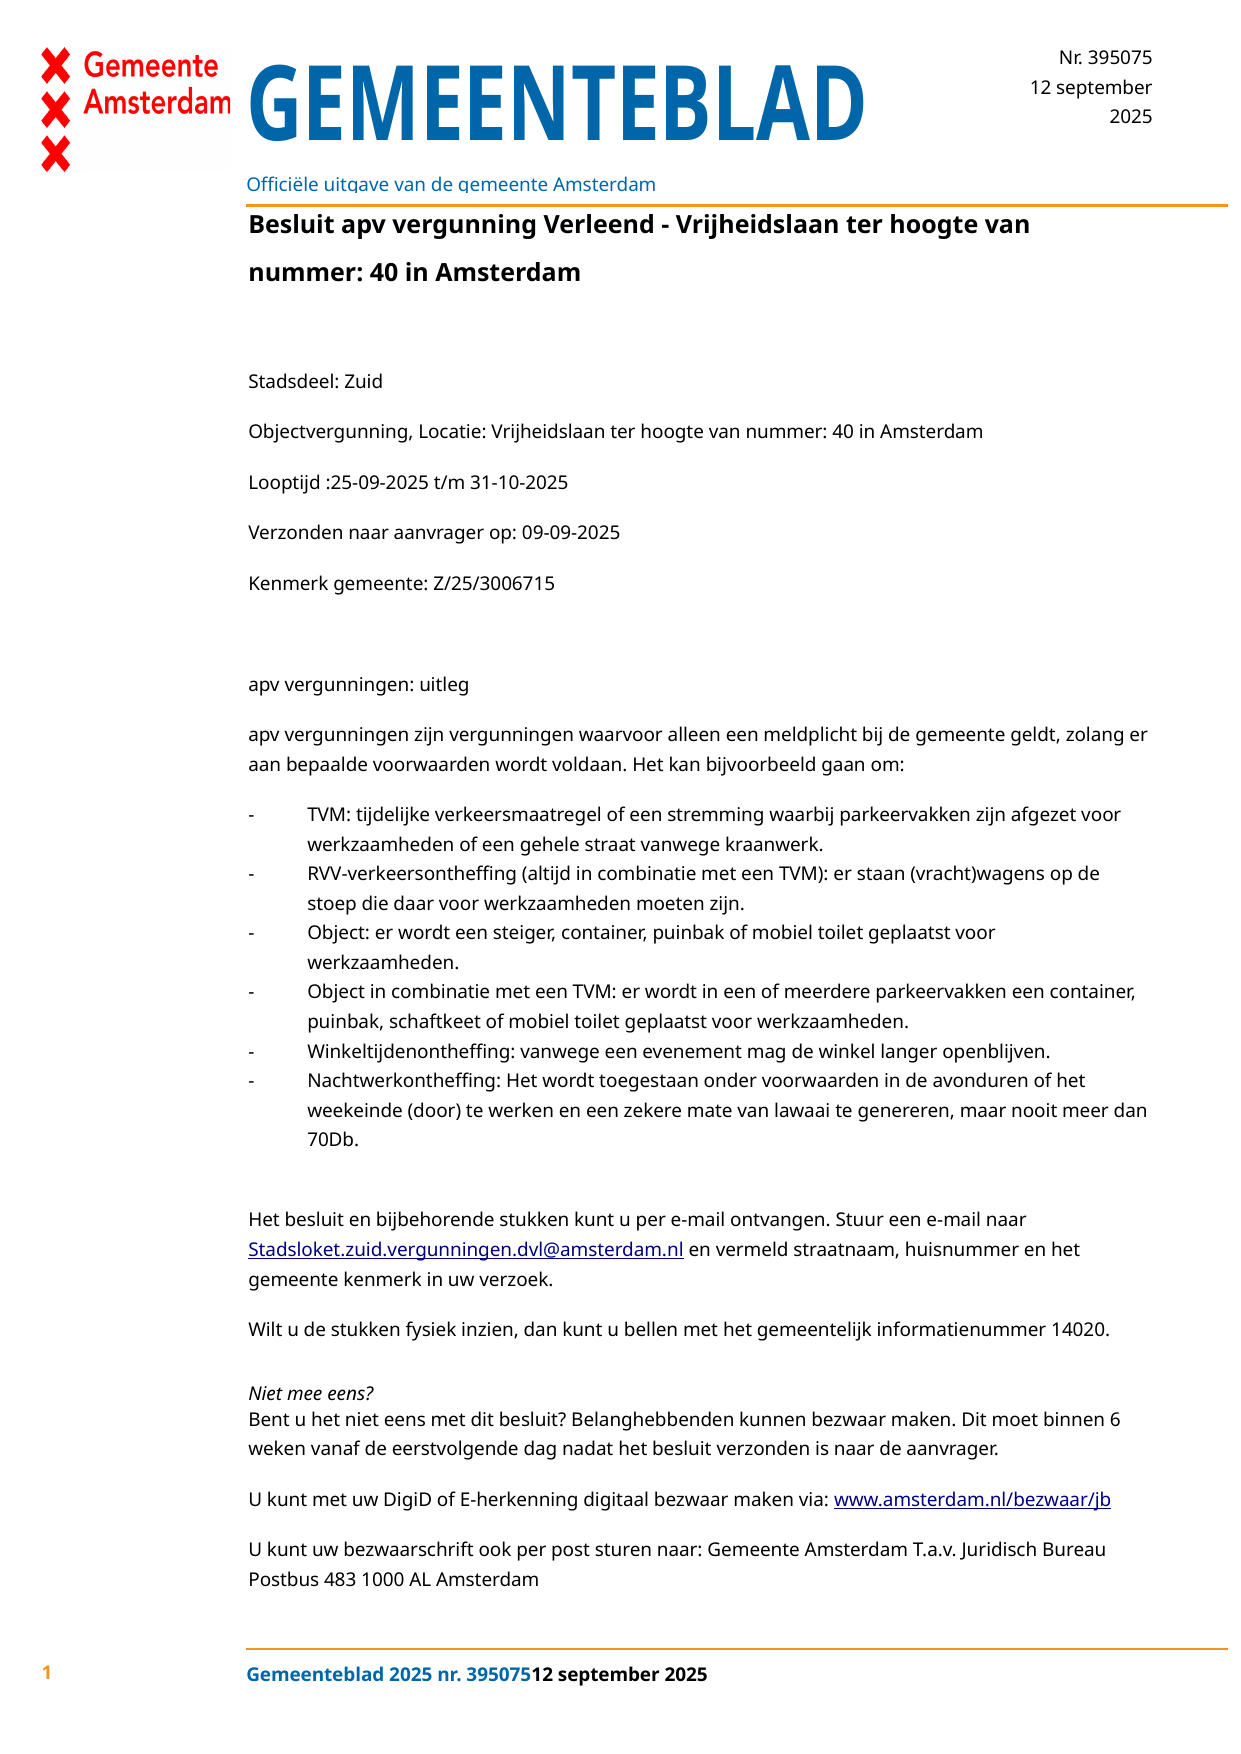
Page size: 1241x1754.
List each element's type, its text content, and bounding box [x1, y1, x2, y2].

picture [41, 47, 231, 172]
text apv vergunningen: uitleg [248, 671, 1152, 697]
text apv vergunningen zijn vergunningen waarvoor alleen een meldplicht bij de gemeente geldt, zolang er aan bepaalde voorwaarden wordt voldaan. Het kan bijvoorbeeld gaan om: [248, 721, 1152, 777]
text Bent u het niet eens met dit besluit? Belanghebbenden kunnen bezwaar maken. Dit moet binnen 6 weken vanaf de eerstvolgende dag nadat het besluit verzonden is naar de aanvrager. [248, 1406, 1152, 1461]
text Niet mee eens? [248, 1380, 1152, 1406]
text Objectvergunning, Locatie: Vrijheidslaan ter hoogte van nummer: 40 in Amsterdam [248, 419, 1152, 444]
text Het besluit en bijbehorende stukken kunt u per e-mail ontvangen. Stuur een e-mail naar Stadsloket.zuid.vergunningen.dvl@amsterdam.nl en vermeld straatnaam, huisnummer en het gemeente kenmerk in uw verzoek. [248, 1207, 1152, 1292]
list RVV-verkeersontheffing (altijd in combinatie met een TVM): er staan (vracht)wagens op de stoep die daar voor werkzaamheden moeten zijn. [248, 860, 1152, 916]
text U kunt met uw DigiD of E-herkenning digitaal bezwaar maken via: www.amsterdam.nl/bezwaar/jb [248, 1486, 1152, 1512]
text Besluit apv vergunning Verleend - Vrijheidslaan ter hoogte van nummer: 40 in Amsterdam [248, 207, 1152, 288]
text Verzonden naar aanvrager op: 09-09-2025 [248, 519, 1152, 545]
list Winkeltijdenontheffing: vanwege een evenement mag de winkel langer openblijven. [248, 1038, 1152, 1064]
list Nachtwerkontheffing: Het wordt toegestaan onder voorwaarden in de avonduren of het weekeinde (door) te werken en een zekere mate van lawaai te genereren, maar nooit meer dan 70Db. [248, 1067, 1152, 1152]
text Kenmerk gemeente: Z/25/3006715 [248, 570, 1152, 596]
text Stadsdeel: Zuid [248, 368, 1152, 394]
list TVM: tijdelijke verkeersmaatregel of een stremming waarbij parkeervakken zijn afgezet voor werkzaamheden of een gehele straat vanwege kraanwerk. [248, 801, 1152, 857]
text Looptijd :25-09-2025 t/m 31-10-2025 [248, 469, 1152, 495]
list Object: er wordt een steiger, container, puinbak of mobiel toilet geplaatst voor werkzaamheden. [248, 919, 1152, 975]
text U kunt uw bezwaarschrift ook per post sturen naar: Gemeente Amsterdam T.a.v. Juridisch Bureau Postbus 483 1000 AL Amsterdam [248, 1536, 1152, 1592]
text Wilt u de stukken fysiek inzien, dan kunt u bellen met het gemeentelijk informatienummer 14020. [248, 1316, 1152, 1342]
list Object in combinatie met een TVM: er wordt in een of meerdere parkeervakken een container, puinbak, schaftkeet of mobiel toilet geplaatst voor werkzaamheden. [248, 979, 1152, 1034]
